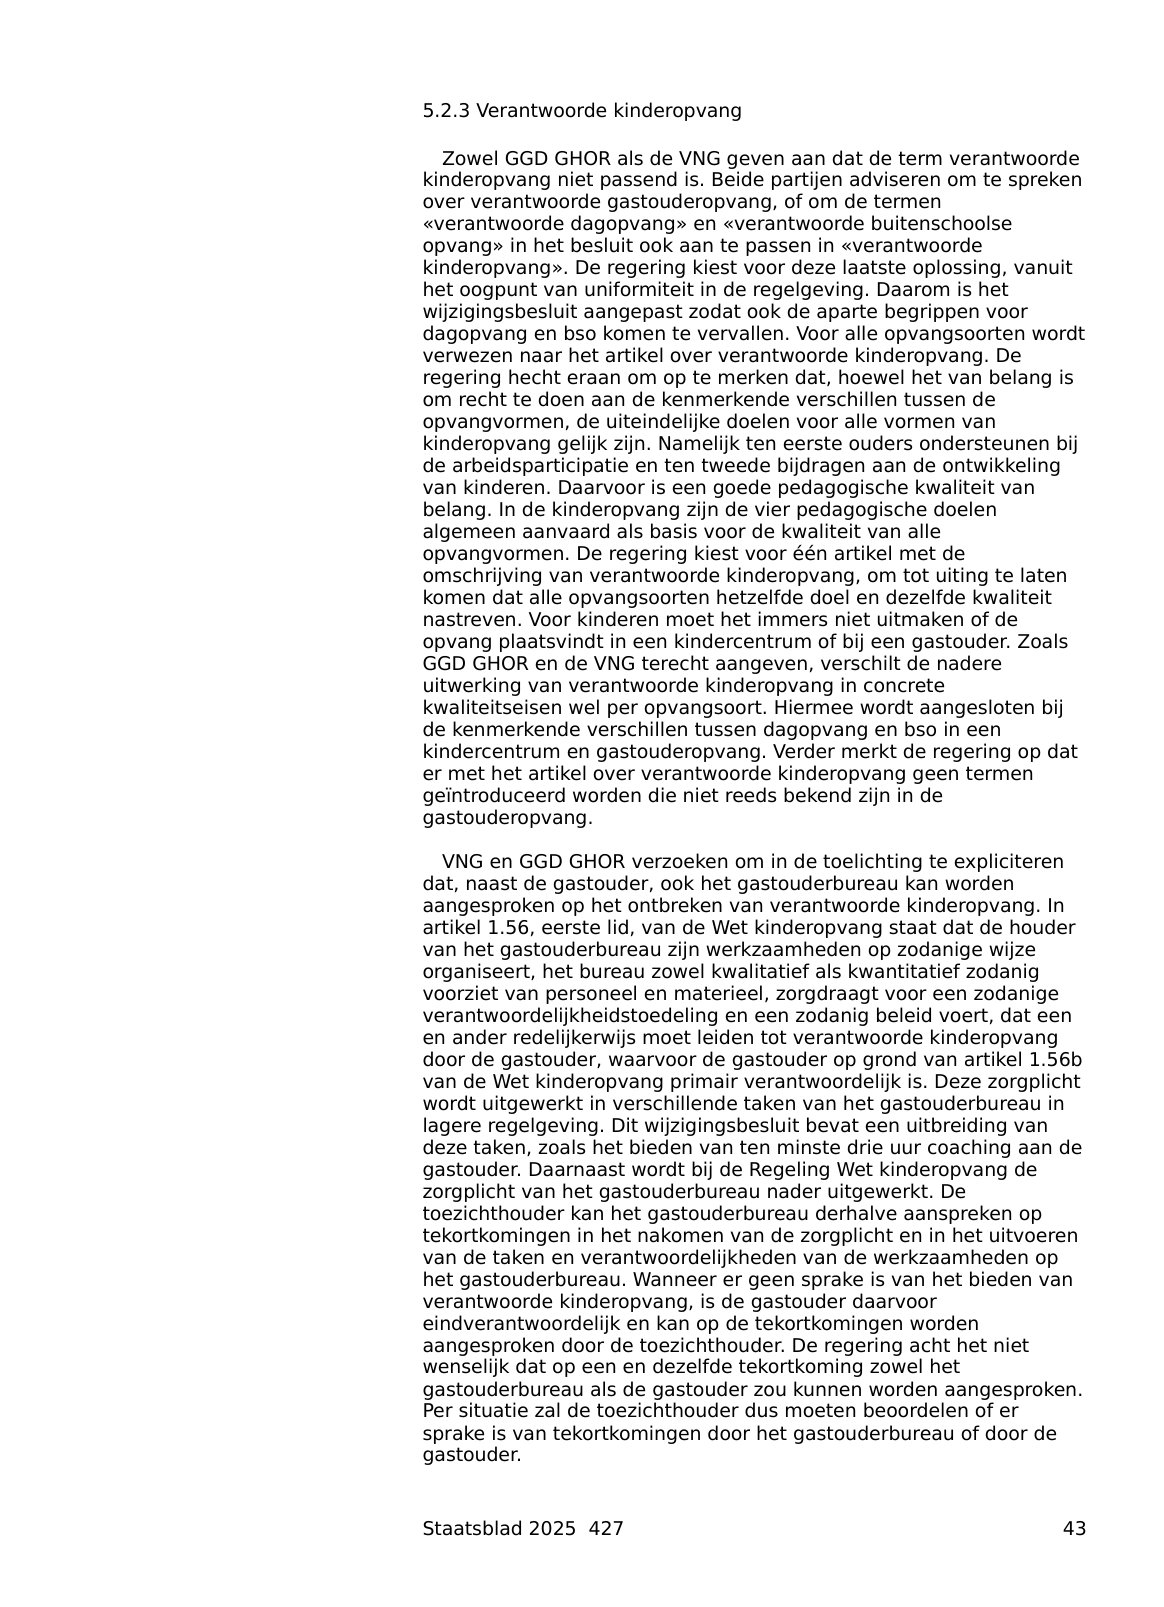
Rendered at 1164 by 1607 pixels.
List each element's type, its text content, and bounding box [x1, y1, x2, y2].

subtitle 5.2.3 Verantwoorde kinderopvang [422, 100, 1087, 122]
text Zowel GGD GHOR als de VNG geven aan dat de term verantwoorde kinderopvang niet passend is. Beide partijen adviseren om te spreken over verantwoorde gastouderopvang, of om de termen «verantwoorde dagopvang» en «verantwoorde buitenschoolse opvang» in het besluit ook aan te passen in «verantwoorde kinderopvang». De regering kiest voor deze laatste oplossing, vanuit het oogpunt van uniformiteit in de regelgeving. Daarom is het wijzigingsbesluit aangepast zodat ook de aparte begrippen voor dagopvang en bso komen te vervallen. Voor alle opvangsoorten wordt verwezen naar het artikel over verantwoorde kinderopvang. De regering hecht eraan om op te merken dat, hoewel het van belang is om recht te doen aan de kenmerkende verschillen tussen de opvangvormen, de uiteindelijke doelen voor alle vormen van kinderopvang gelijk zijn. Namelijk ten eerste ouders ondersteunen bij de arbeidsparticipatie en ten tweede bijdragen aan de ontwikkeling van kinderen. Daarvoor is een goede pedagogische kwaliteit van belang. In de kinderopvang zijn de vier pedagogische doelen algemeen aanvaard als basis voor de kwaliteit van alle opvangvormen. De regering kiest voor één artikel met de omschrijving van verantwoorde kinderopvang, om tot uiting te laten komen dat alle opvangsoorten hetzelfde doel en dezelfde kwaliteit nastreven. Voor kinderen moet het immers niet uitmaken of de opvang plaatsvindt in een kindercentrum of bij een gastouder. Zoals GGD GHOR en de VNG terecht aangeven, verschilt de nadere uitwerking van verantwoorde kinderopvang in concrete kwaliteitseisen wel per opvangsoort. Hiermee wordt aangesloten bij de kenmerkende verschillen tussen dagopvang en bso in een kindercentrum en gastouderopvang. Verder merkt de regering op dat er met het artikel over verantwoorde kinderopvang geen termen geïntroduceerd worden die niet reeds bekend zijn in de gastouderopvang. [422, 147, 1087, 829]
text VNG en GGD GHOR verzoeken om in de toelichting te expliciteren dat, naast de gastouder, ook het gastouderbureau kan worden aangesproken op het ontbreken van verantwoorde kinderopvang. In artikel 1.56, eerste lid, van de Wet kinderopvang staat dat de houder van het gastouderbureau zijn werkzaamheden op zodanige wijze organiseert, het bureau zowel kwalitatief als kwantitatief zodanig voorziet van personeel en materieel, zorgdraagt voor een zodanige verantwoordelijkheidstoedeling en een zodanig beleid voert, dat een en ander redelijkerwijs moet leiden tot verantwoorde kinderopvang door de gastouder, waarvoor de gastouder op grond van artikel 1.56b van de Wet kinderopvang primair verantwoordelijk is. Deze zorgplicht wordt uitgewerkt in verschillende taken van het gastouderbureau in lagere regelgeving. Dit wijzigingsbesluit bevat een uitbreiding van deze taken, zoals het bieden van ten minste drie uur coaching aan de gastouder. Daarnaast wordt bij de Regeling Wet kinderopvang de zorgplicht van het gastouderbureau nader uitgewerkt. De toezichthouder kan het gastouderbureau derhalve aanspreken op tekortkomingen in het nakomen van de zorgplicht en in het uitvoeren van de taken en verantwoordelijkheden van de werkzaamheden op het gastouderbureau. Wanneer er geen sprake is van het bieden van verantwoorde kinderopvang, is de gastouder daarvoor eindverantwoordelijk en kan op de tekortkomingen worden aangesproken door de toezichthouder. De regering acht het niet wenselijk dat op een en dezelfde tekortkoming zowel het gastouderbureau als de gastouder zou kunnen worden aangesproken. Per situatie zal de toezichthouder dus moeten beoordelen of er sprake is van tekortkomingen door het gastouderbureau of door de gastouder. [422, 851, 1087, 1466]
